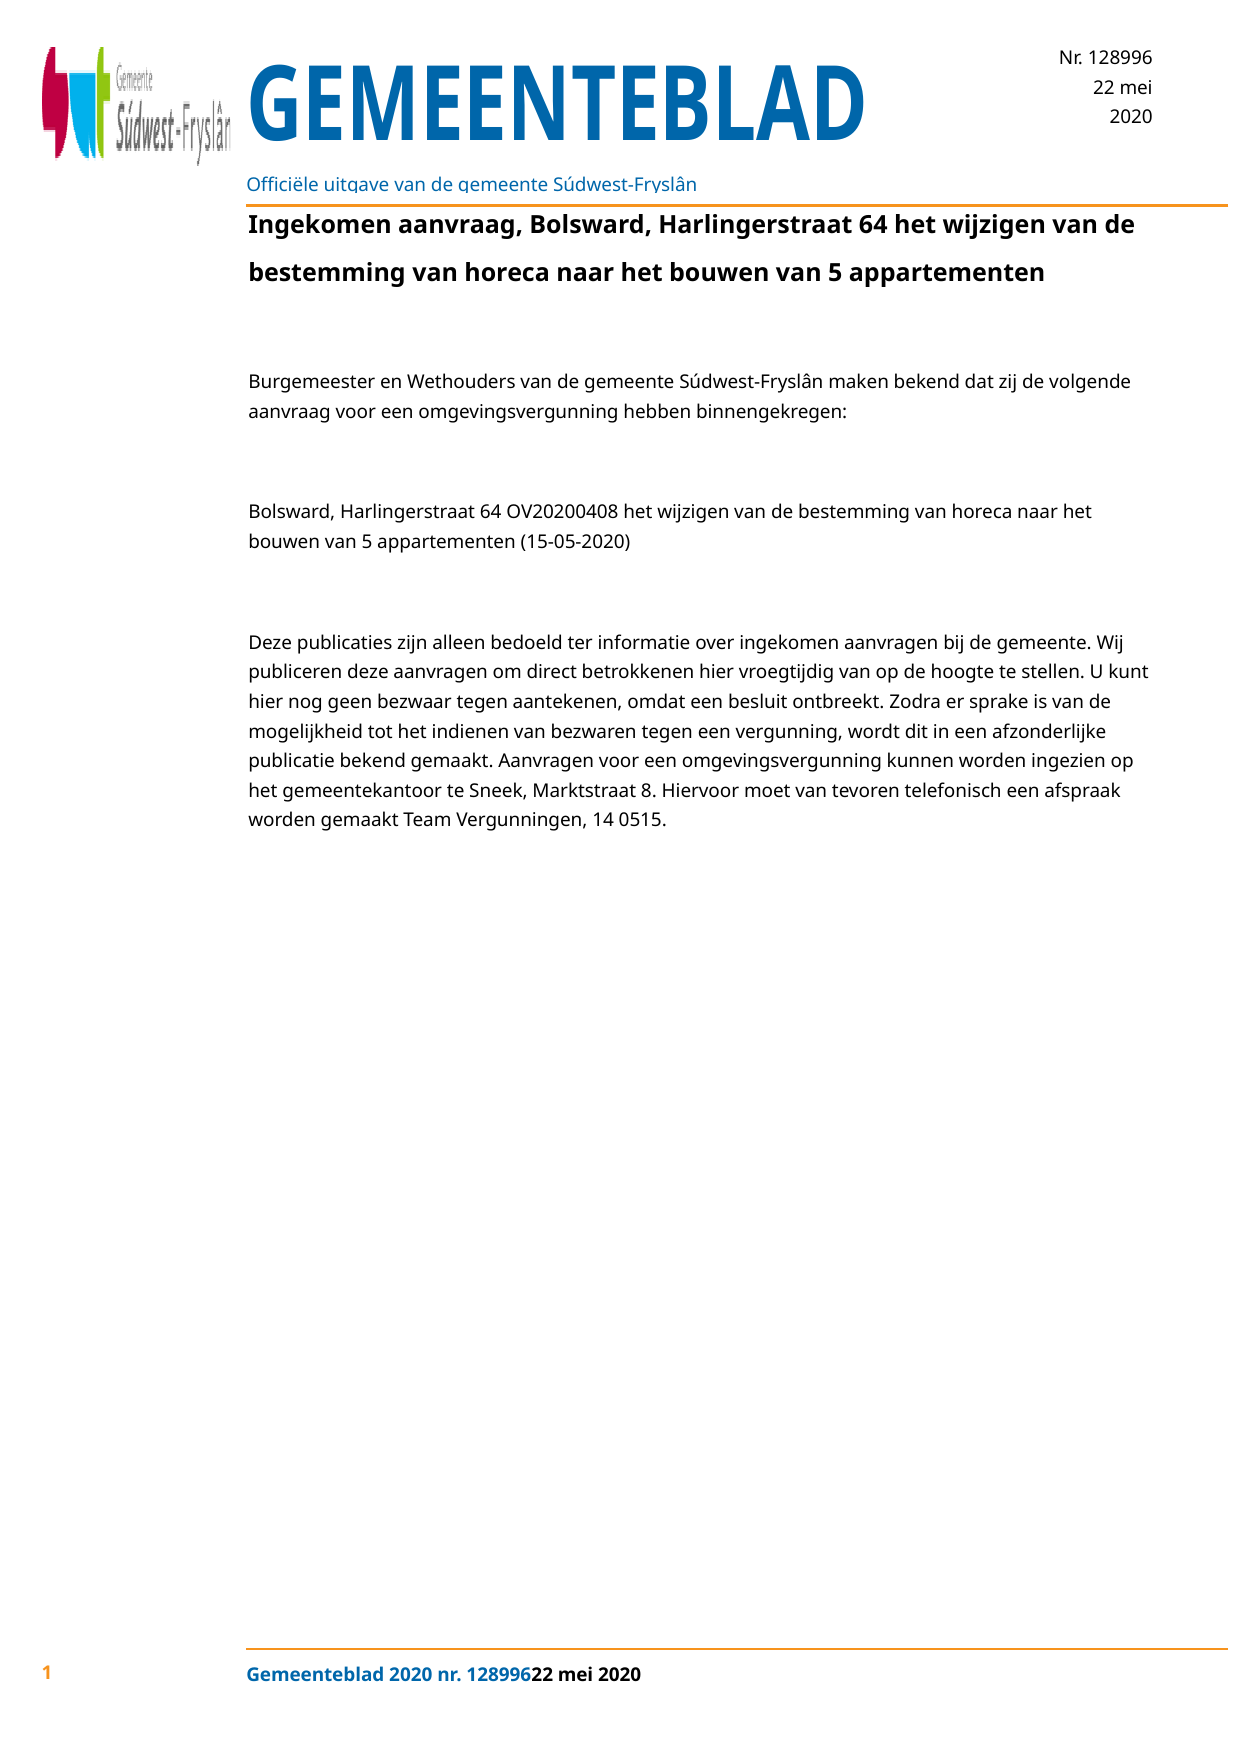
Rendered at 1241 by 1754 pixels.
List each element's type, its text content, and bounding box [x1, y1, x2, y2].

text Ingekomen aanvraag, Bolsward, Harlingerstraat 64 het wijzigen van de bestemming van horeca naar het bouwen van 5 appartementen [248, 207, 1152, 288]
text Bolsward, Harlingerstraat 64 OV20200408 het wijzigen van de bestemming van horeca naar het bouwen van 5 appartementen (15-05-2020) [248, 499, 1152, 554]
picture [41, 47, 231, 172]
text Burgemeester en Wethouders van de gemeente Súdwest-Fryslân maken bekend dat zij de volgende aanvraag voor een omgevingsvergunning hebben binnengekregen: [248, 368, 1152, 424]
text Deze publicaties zijn alleen bedoeld ter informatie over ingekomen aanvragen bij de gemeente. Wij publiceren deze aanvragen om direct betrokkenen hier vroegtijdig van op de hoogte te stellen. U kunt hier nog geen bezwaar tegen aantekenen, omdat een besluit ontbreekt. Zodra er sprake is van de mogelijkheid tot het indienen van bezwaren tegen een vergunning, wordt dit in een afzonderlijke publicatie bekend gemaakt. Aanvragen voor een omgevingsvergunning kunnen worden ingezien op het gemeentekantoor te Sneek, Marktstraat 8. Hiervoor moet van tevoren telefonisch een afspraak worden gemaakt Team Vergunningen, 14 0515. [248, 629, 1152, 832]
